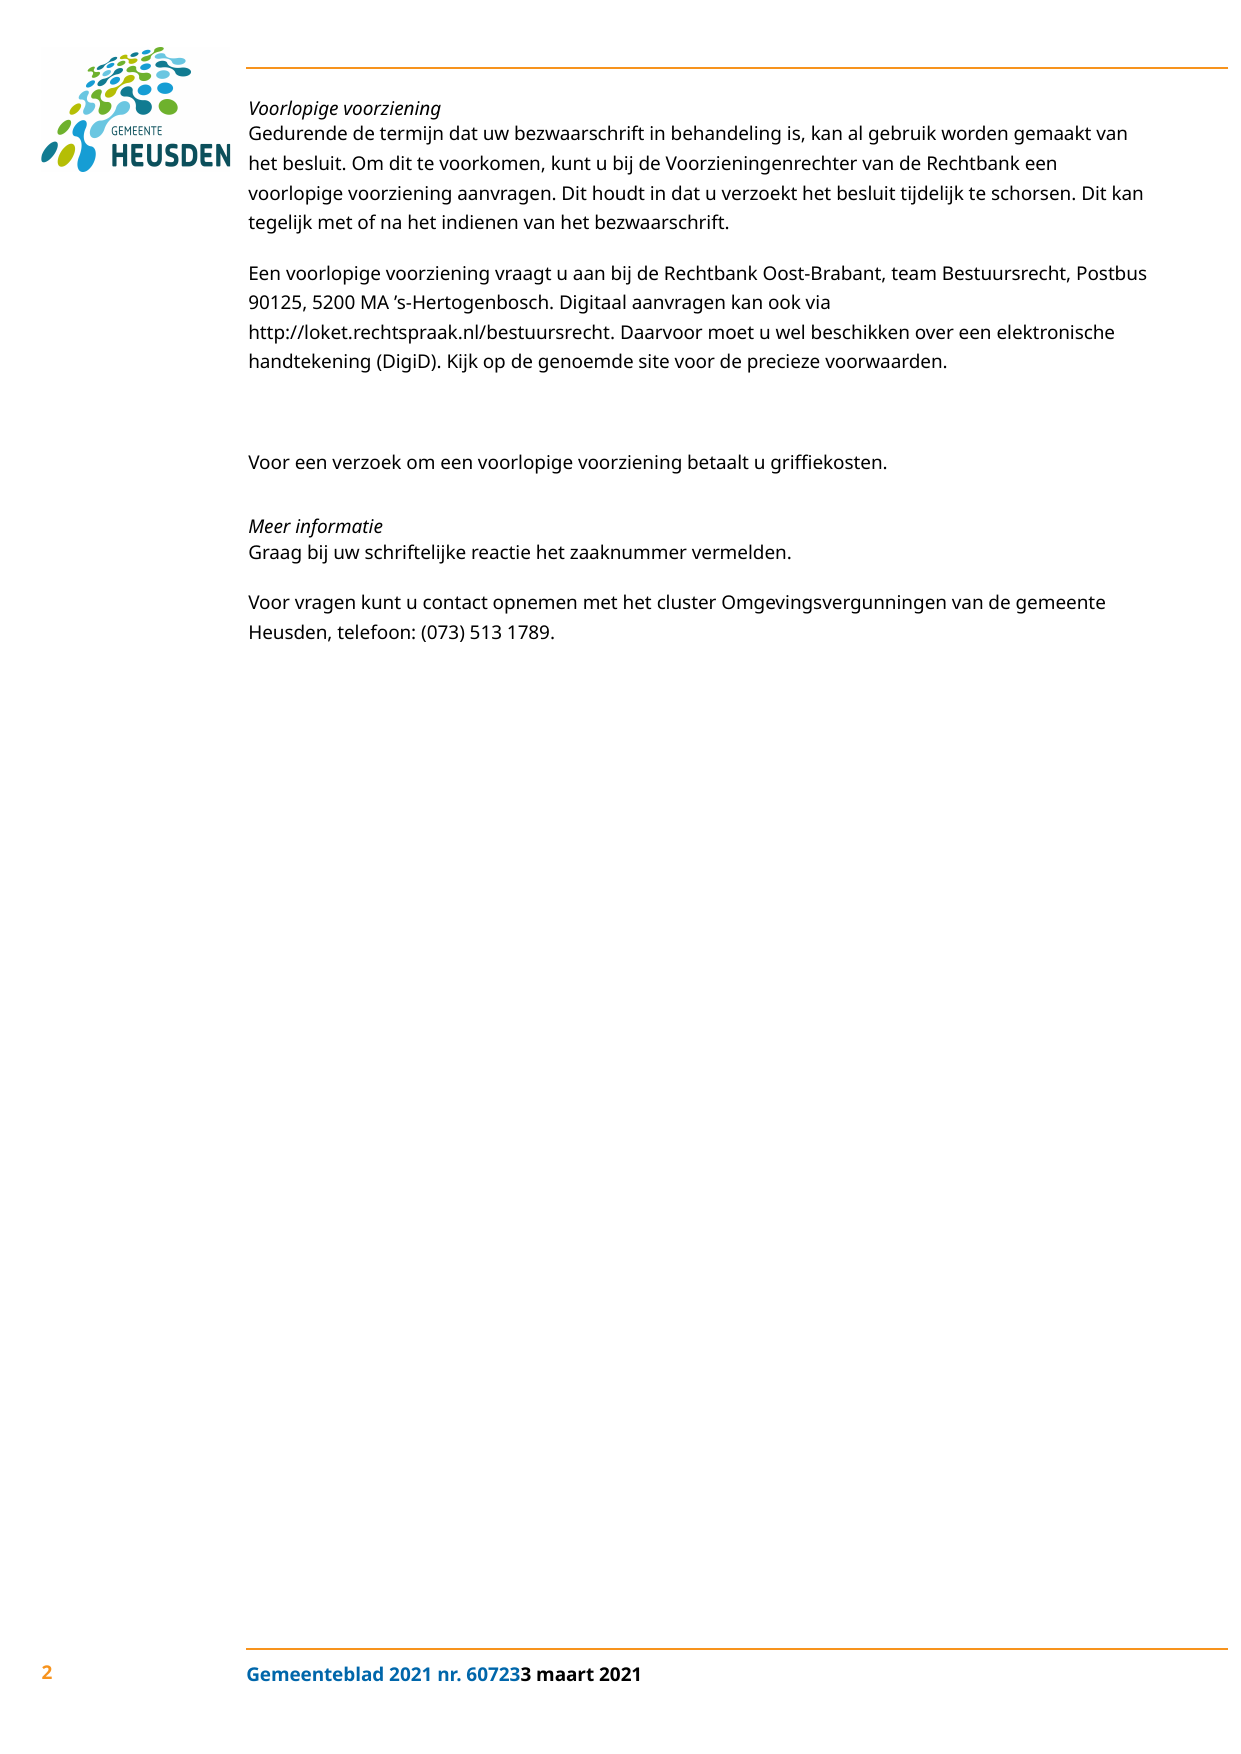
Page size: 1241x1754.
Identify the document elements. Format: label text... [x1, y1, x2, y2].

text Voor vragen kunt u contact opnemen met het cluster Omgevingsvergunningen van de gemeente Heusden, telefoon: (073) 513 1789. [248, 589, 1152, 645]
text Graag bij uw schriftelijke reactie het zaaknummer vermelden. [248, 539, 1152, 565]
text Meer informatie [248, 513, 1152, 539]
text Een voorlopige voorziening vraagt u aan bij de Rechtbank Oost-Brabant, team Bestuursrecht, Postbus 90125, 5200 MA ’s-Hertogenbosch. Digitaal aanvragen kan ook via http://loket.rechtspraak.nl/bestuursrecht. Daarvoor moet u wel beschikken over een elektronische handtekening (DigiD). Kijk op de genoemde site voor de precieze voorwaarden. [248, 260, 1152, 374]
text Voorlopige voorziening [248, 95, 1152, 121]
text Gedurende de termijn dat uw bezwaarschrift in behandeling is, kan al gebruik worden gemaakt van het besluit. Om dit te voorkomen, kunt u bij de Voorzieningenrechter van de Rechtbank een voorlopige voorziening aanvragen. Dit houdt in dat u verzoekt het besluit tijdelijk te schorsen. Dit kan tegelijk met of na het indienen van het bezwaarschrift. [248, 121, 1152, 235]
picture [41, 47, 231, 172]
text Voor een verzoek om een voorlopige voorziening betaalt u griffiekosten. [248, 449, 1152, 475]
